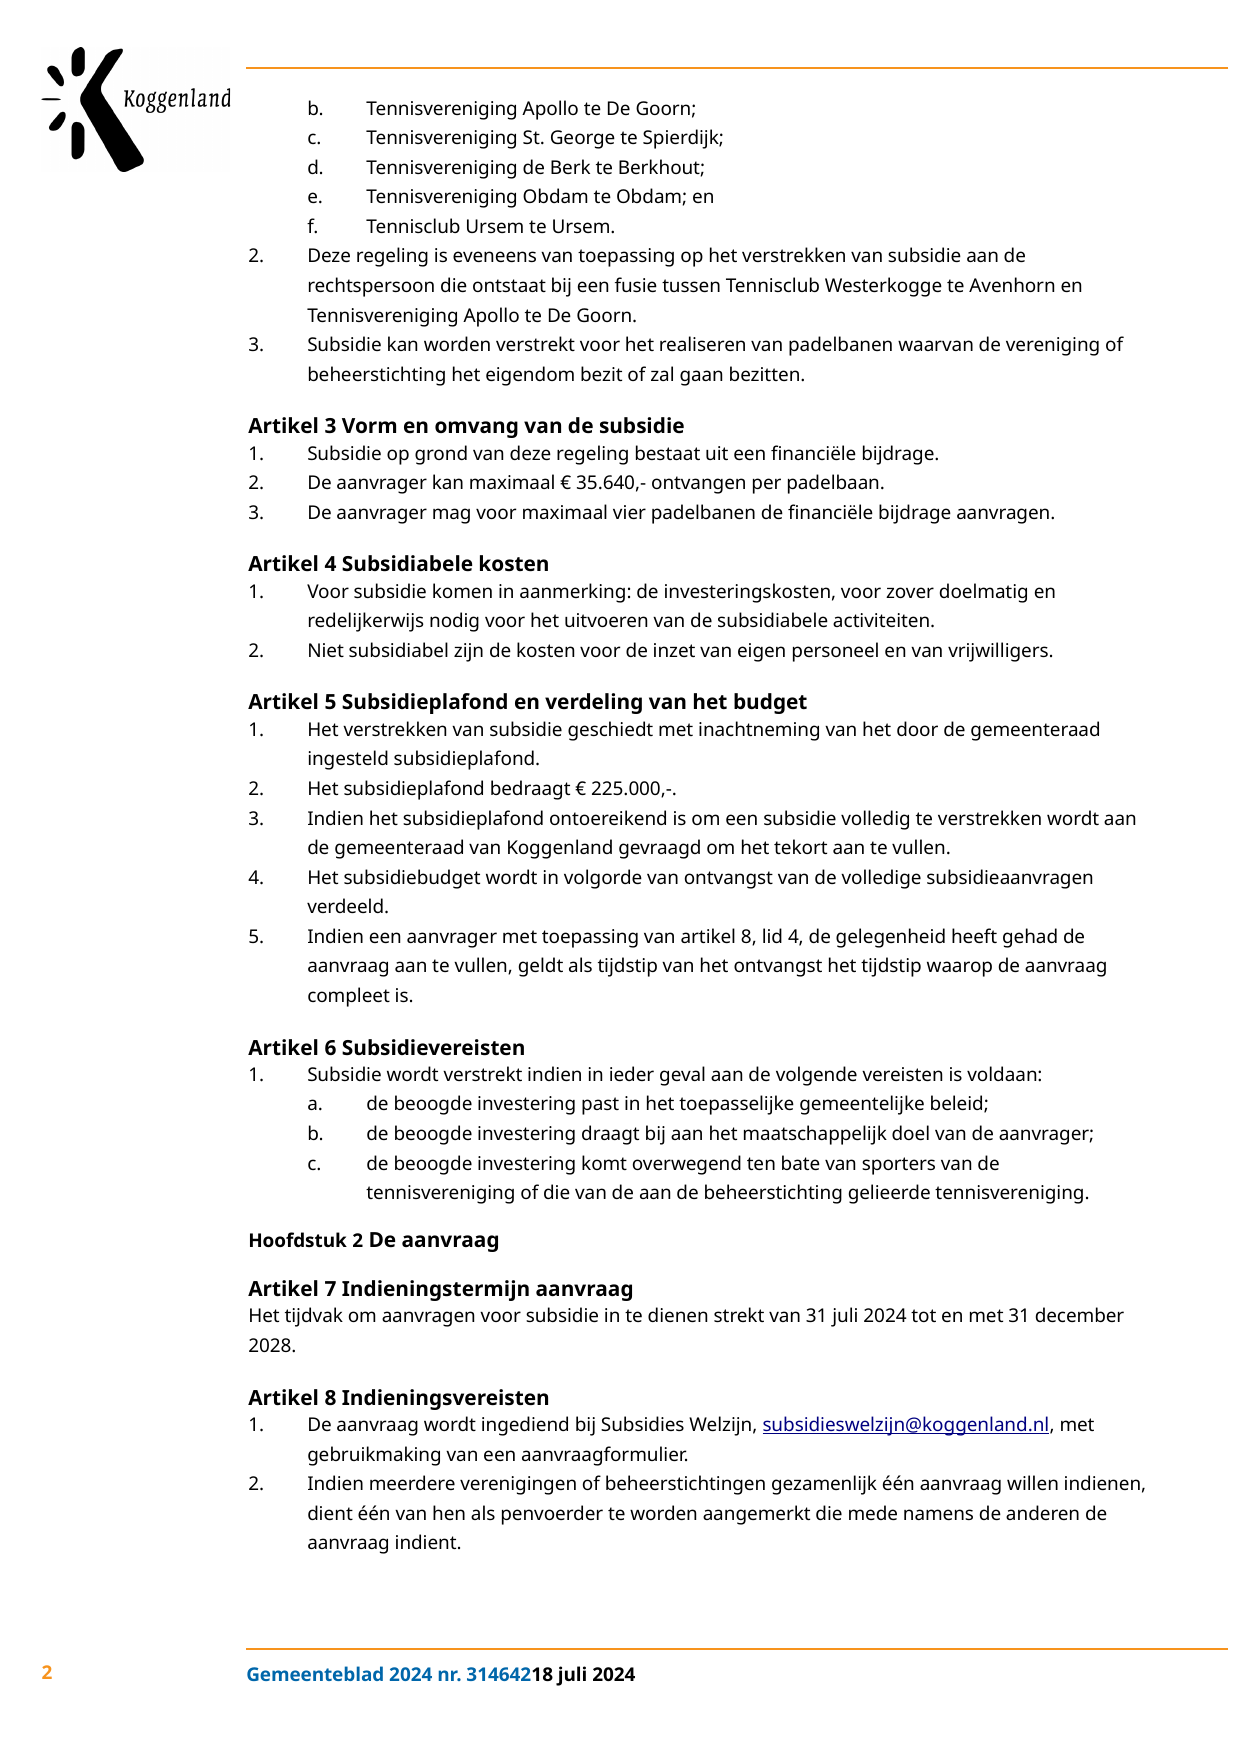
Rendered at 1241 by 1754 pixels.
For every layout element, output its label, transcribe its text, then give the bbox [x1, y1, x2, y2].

text Artikel 4 Subsidiabele kosten [248, 549, 1152, 578]
list de beoogde investering past in het toepasselijke gemeentelijke beleid; [307, 1091, 1152, 1116]
list Subsidie kan worden verstrekt voor het realiseren van padelbanen waarvan de vereniging of beheerstichting het eigendom bezit of zal gaan bezitten. [248, 331, 1152, 387]
text Hoofdstuk 2 De aanvraag [248, 1225, 1152, 1253]
text Artikel 6 Subsidievereisten [248, 1033, 1152, 1061]
text Artikel 7 Indieningstermijn aanvraag [248, 1274, 1152, 1303]
text Artikel 5 Subsidieplafond en verdeling van het budget [248, 687, 1152, 716]
list Indien het subsidieplafond ontoereikend is om een subsidie volledig te verstrekken wordt aan de gemeenteraad van Koggenland gevraagd om het tekort aan te vullen. [248, 805, 1152, 860]
list Het subsidieplafond bedraagt € 225.000,-. [248, 775, 1152, 801]
list de beoogde investering draagt bij aan het maatschappelijk doel van de aanvrager; [307, 1120, 1152, 1146]
list Tennisvereniging de Berk te Berkhout; [307, 154, 1152, 180]
list De aanvrager mag voor maximaal vier padelbanen de financiële bijdrage aanvragen. [248, 499, 1152, 525]
list Tennisvereniging St. George te Spierdijk; [307, 124, 1152, 150]
list Voor subsidie komen in aanmerking: de investeringskosten, voor zover doelmatig en redelijkerwijs nodig voor het uitvoeren van de subsidiabele activiteiten. [248, 578, 1152, 633]
list Tennisvereniging Apollo te De Goorn; [307, 95, 1152, 121]
list De aanvrager kan maximaal € 35.640,- ontvangen per padelbaan. [248, 469, 1152, 495]
text Het tijdvak om aanvragen voor subsidie in te dienen strekt van 31 juli 2024 tot en met 31 december 2028. [248, 1303, 1152, 1358]
list Deze regeling is eveneens van toepassing op het verstrekken van subsidie aan de rechtspersoon die ontstaat bij een fusie tussen Tennisclub Westerkogge te Avenhorn en Tennisvereniging Apollo te De Goorn. [248, 243, 1152, 328]
list Indien een aanvrager met toepassing van artikel 8, lid 4, de gelegenheid heeft gehad de aanvraag aan te vullen, geldt als tijdstip van het ontvangst het tijdstip waarop de aanvraag compleet is. [248, 923, 1152, 1008]
list de beoogde investering komt overwegend ten bate van sporters van de tennisvereniging of die van de aan de beheerstichting gelieerde tennisvereniging. [307, 1150, 1152, 1205]
list De aanvraag wordt ingediend bij Subsidies Welzijn, subsidieswelzijn@koggenland.nl, met gebruikmaking van een aanvraagformulier. [248, 1411, 1152, 1466]
list Tennisvereniging Obdam te Obdam; en [307, 183, 1152, 209]
text Artikel 3 Vorm en omvang van de subsidie [248, 411, 1152, 440]
text Artikel 8 Indieningsvereisten [248, 1383, 1152, 1411]
list Subsidie op grond van deze regeling bestaat uit een financiële bijdrage. [248, 440, 1152, 466]
list Het subsidiebudget wordt in volgorde van ontvangst van de volledige subsidieaanvragen verdeeld. [248, 864, 1152, 919]
list Tennisclub Ursem te Ursem. [307, 213, 1152, 239]
list Indien meerdere verenigingen of beheerstichtingen gezamenlijk één aanvraag willen indienen, dient één van hen als penvoerder te worden aangemerkt die mede namens de anderen de aanvraag indient. [248, 1470, 1152, 1555]
list Het verstrekken van subsidie geschiedt met inachtneming van het door de gemeenteraad ingesteld subsidieplafond. [248, 716, 1152, 771]
picture [41, 47, 231, 172]
list Subsidie wordt verstrekt indien in ieder geval aan de volgende vereisten is voldaan: [248, 1061, 1152, 1087]
list Niet subsidiabel zijn de kosten voor de inzet van eigen personeel en van vrijwilligers. [248, 637, 1152, 663]
